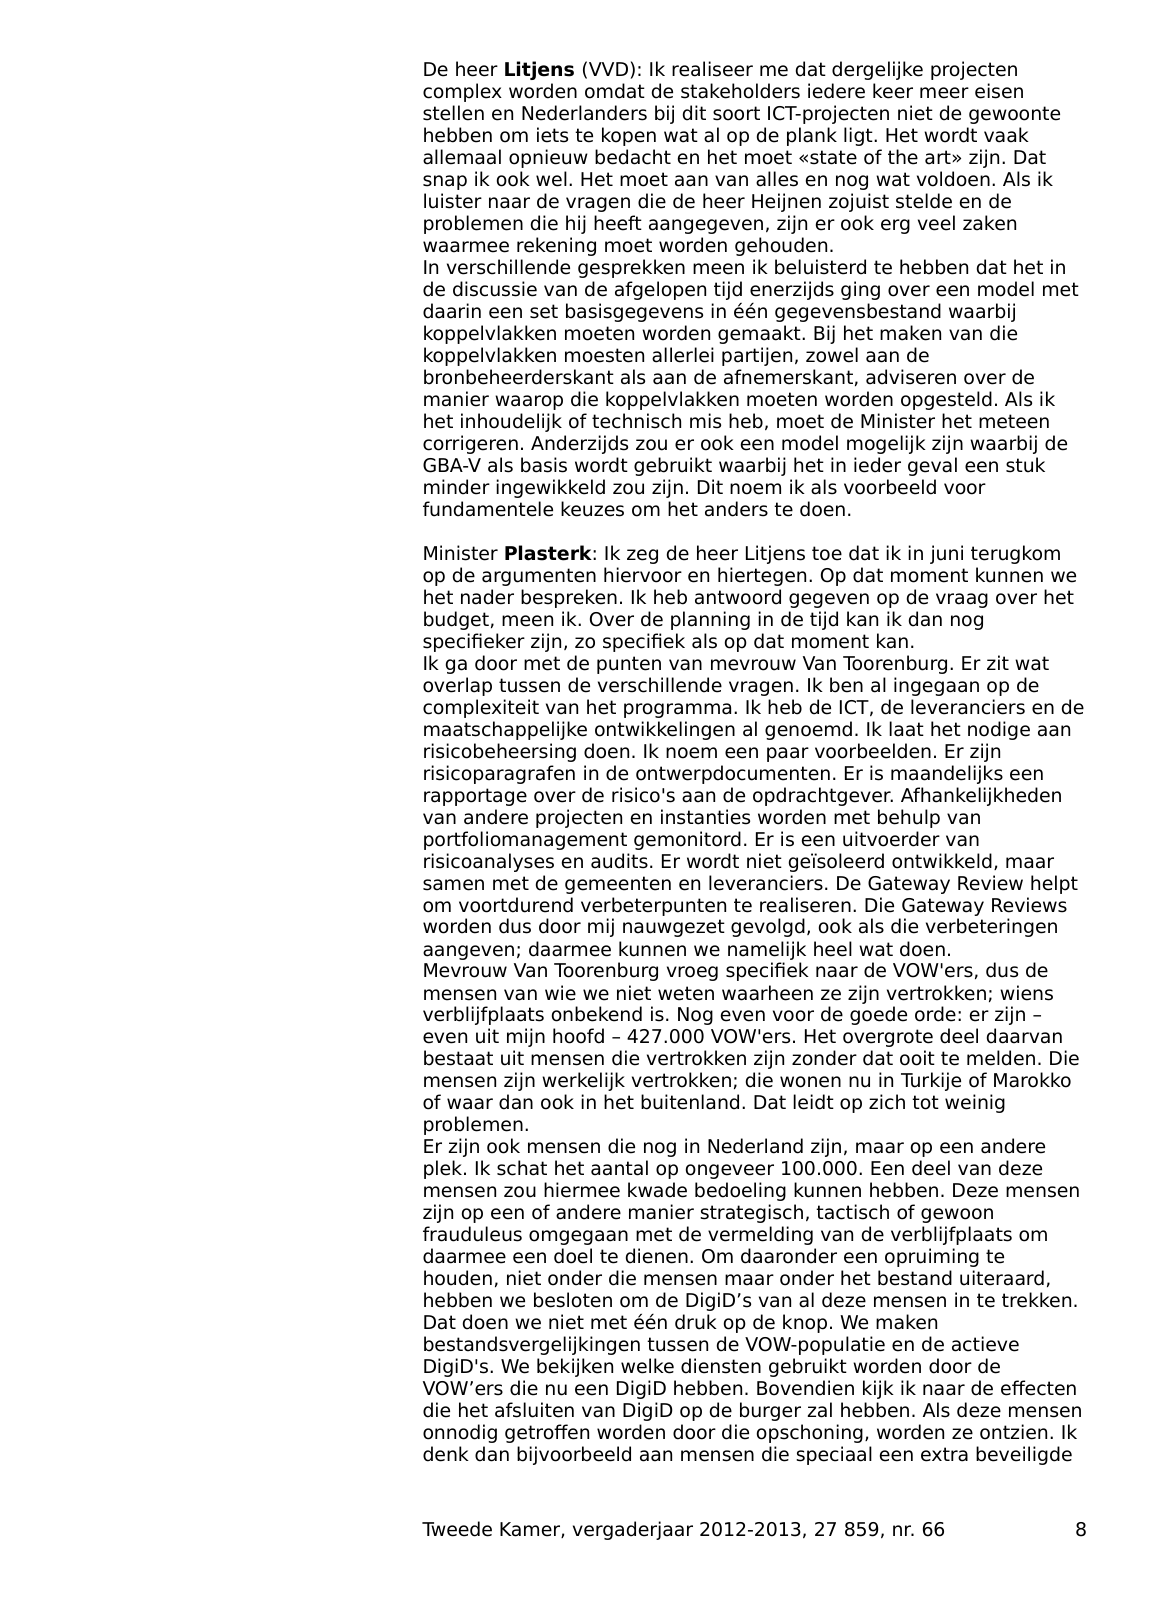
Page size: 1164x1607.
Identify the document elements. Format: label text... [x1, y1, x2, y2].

text Er zijn ook mensen die nog in Nederland zijn, maar op een andere plek. Ik schat het aantal op ongeveer 100.000. Een deel van deze mensen zou hiermee kwade bedoeling kunnen hebben. Deze mensen zijn op een of andere manier strategisch, tactisch of gewoon frauduleus omgegaan met de vermelding van de verblijfplaats om daarmee een doel te dienen. Om daaronder een opruiming te houden, niet onder die mensen maar onder het bestand uiteraard, hebben we besloten om de DigiD’s van al deze mensen in te trekken. Dat doen we niet met één druk op de knop. We maken bestandsvergelijkingen tussen de VOW-populatie en de actieve DigiD's. We bekijken welke diensten gebruikt worden door de VOW’ers die nu een DigiD hebben. Bovendien kijk ik naar de effecten die het afsluiten van DigiD op de burger zal hebben. Als deze mensen onnodig getroffen worden door die opschoning, worden ze ontzien. Ik denk dan bijvoorbeeld aan mensen die speciaal een extra beveiligde [422, 1136, 1087, 1466]
text Mevrouw Van Toorenburg vroeg specifiek naar de VOW'ers, dus de mensen van wie we niet weten waarheen ze zijn vertrokken; wiens verblijfplaats onbekend is. Nog even voor de goede orde: er zijn – even uit mijn hoofd – 427.000 VOW'ers. Het overgrote deel daarvan bestaat uit mensen die vertrokken zijn zonder dat ooit te melden. Die mensen zijn werkelijk vertrokken; die wonen nu in Turkije of Marokko of waar dan ook in het buitenland. Dat leidt op zich tot weinig problemen. [422, 960, 1087, 1136]
text Ik ga door met de punten van mevrouw Van Toorenburg. Er zit wat overlap tussen de verschillende vragen. Ik ben al ingegaan op de complexiteit van het programma. Ik heb de ICT, de leveranciers en de maatschappelijke ontwikkelingen al genoemd. Ik laat het nodige aan risicobeheersing doen. Ik noem een paar voorbeelden. Er zijn risicoparagrafen in de ontwerpdocumenten. Er is maandelijks een rapportage over de risico's aan de opdrachtgever. Afhankelijkheden van andere projecten en instanties worden met behulp van portfoliomanagement gemonitord. Er is een uitvoerder van risicoanalyses en audits. Er wordt niet geïsoleerd ontwikkeld, maar samen met de gemeenten en leveranciers. De Gateway Review helpt om voortdurend verbeterpunten te realiseren. Die Gateway Reviews worden dus door mij nauwgezet gevolgd, ook als die verbeteringen aangeven; daarmee kunnen we namelijk heel wat doen. [422, 653, 1087, 960]
text In verschillende gesprekken meen ik beluisterd te hebben dat het in de discussie van de afgelopen tijd enerzijds ging over een model met daarin een set basisgegevens in één gegevensbestand waarbij koppelvlakken moeten worden gemaakt. Bij het maken van die koppelvlakken moesten allerlei partijen, zowel aan de bronbeheerderskant als aan de afnemerskant, adviseren over de manier waarop die koppelvlakken moeten worden opgesteld. Als ik het inhoudelijk of technisch mis heb, moet de Minister het meteen corrigeren. Anderzijds zou er ook een model mogelijk zijn waarbij de GBA-V als basis wordt gebruikt waarbij het in ieder geval een stuk minder ingewikkeld zou zijn. Dit noem ik als voorbeeld voor fundamentele keuzes om het anders te doen. [422, 257, 1087, 521]
text De heer Litjens (VVD): Ik realiseer me dat dergelijke projecten complex worden omdat de stakeholders iedere keer meer eisen stellen en Nederlanders bij dit soort ICT-projecten niet de gewoonte hebben om iets te kopen wat al op de plank ligt. Het wordt vaak allemaal opnieuw bedacht en het moet «state of the art» zijn. Dat snap ik ook wel. Het moet aan van alles en nog wat voldoen. Als ik luister naar de vragen die de heer Heijnen zojuist stelde en de problemen die hij heeft aangegeven, zijn er ook erg veel zaken waarmee rekening moet worden gehouden. [422, 59, 1087, 257]
text Minister Plasterk: Ik zeg de heer Litjens toe dat ik in juni terugkom op de argumenten hiervoor en hiertegen. Op dat moment kunnen we het nader bespreken. Ik heb antwoord gegeven op de vraag over het budget, meen ik. Over de planning in de tijd kan ik dan nog specifieker zijn, zo specifiek als op dat moment kan. [422, 543, 1087, 653]
